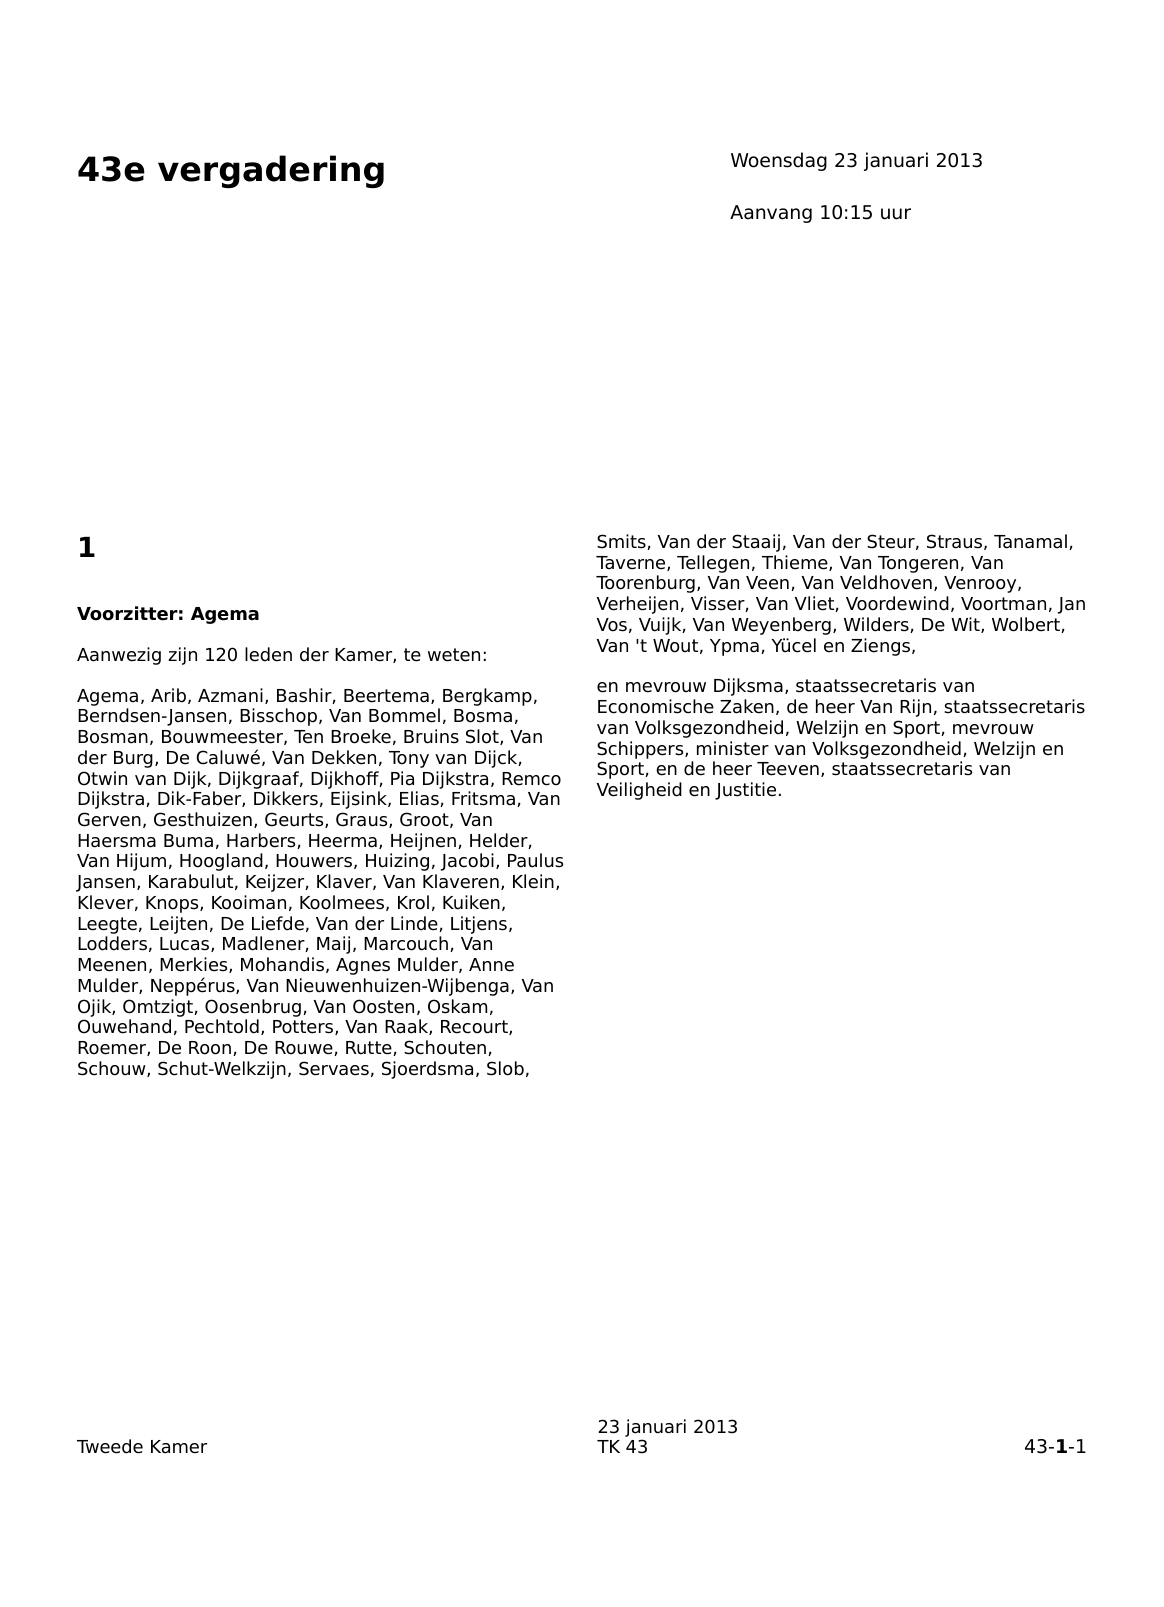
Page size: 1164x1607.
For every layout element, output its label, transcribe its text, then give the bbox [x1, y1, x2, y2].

text Agema, Arib, Azmani, Bashir, Beertema, Bergkamp, Berndsen-Jansen, Bisschop, Van Bommel, Bosma, Bosman, Bouwmeester, Ten Broeke, Bruins Slot, Van der Burg, De Caluwé, Van Dekken, Tony van Dijck, Otwin van Dijk, Dijkgraaf, Dijkhoff, Pia Dijkstra, Remco Dijkstra, Dik-Faber, Dikkers, Eijsink, Elias, Fritsma, Van Gerven, Gesthuizen, Geurts, Graus, Groot, Van Haersma Buma, Harbers, Heerma, Heijnen, Helder, Van Hijum, Hoogland, Houwers, Huizing, Jacobi, Paulus Jansen, Karabulut, Keijzer, Klaver, Van Klaveren, Klein, Klever, Knops, Kooiman, Koolmees, Krol, Kuiken, Leegte, Leijten, De Liefde, Van der Linde, Litjens, Lodders, Lucas, Madlener, Maij, Marcouch, Van Meenen, Merkies, Mohandis, Agnes Mulder, Anne Mulder, Neppérus, Van Nieuwenhuizen-Wijbenga, Van Ojik, Omtzigt, Oosenbrug, Van Oosten, Oskam, Ouwehand, Pechtold, Potters, Van Raak, Recourt, Roemer, De Roon, De Rouwe, Rutte, Schouten, Schouw, Schut-Welkzijn, Servaes, Sjoerdsma, Slob, [77, 686, 567, 1079]
table_cell Aanvang 10:15 uur [730, 202, 1087, 254]
table_header Woensdag 23 januari 2013 [730, 150, 1087, 202]
text Smits, Van der Staaij, Van der Steur, Straus, Tanamal, Taverne, Tellegen, Thieme, Van Tongeren, Van Toorenburg, Van Veen, Van Veldhoven, Venrooy, Verheijen, Visser, Van Vliet, Voordewind, Voortman, Jan Vos, Vuijk, Van Weyenberg, Wilders, De Wit, Wolbert, Van 't Wout, Ypma, Yücel en Ziengs, [596, 532, 1087, 656]
title 1 [77, 532, 567, 564]
table_header 43e vergadering [77, 150, 730, 254]
text en mevrouw Dijksma, staatssecretaris van Economische Zaken, de heer Van Rijn, staatssecretaris van Volksgezondheid, Welzijn en Sport, mevrouw Schippers, minister van Volksgezondheid, Welzijn en Sport, en de heer Teeven, staatssecretaris van Veiligheid en Justitie. [596, 676, 1087, 801]
text Voorzitter: Agema [77, 604, 567, 625]
text Aanwezig zijn 120 leden der Kamer, te weten: [77, 645, 567, 666]
